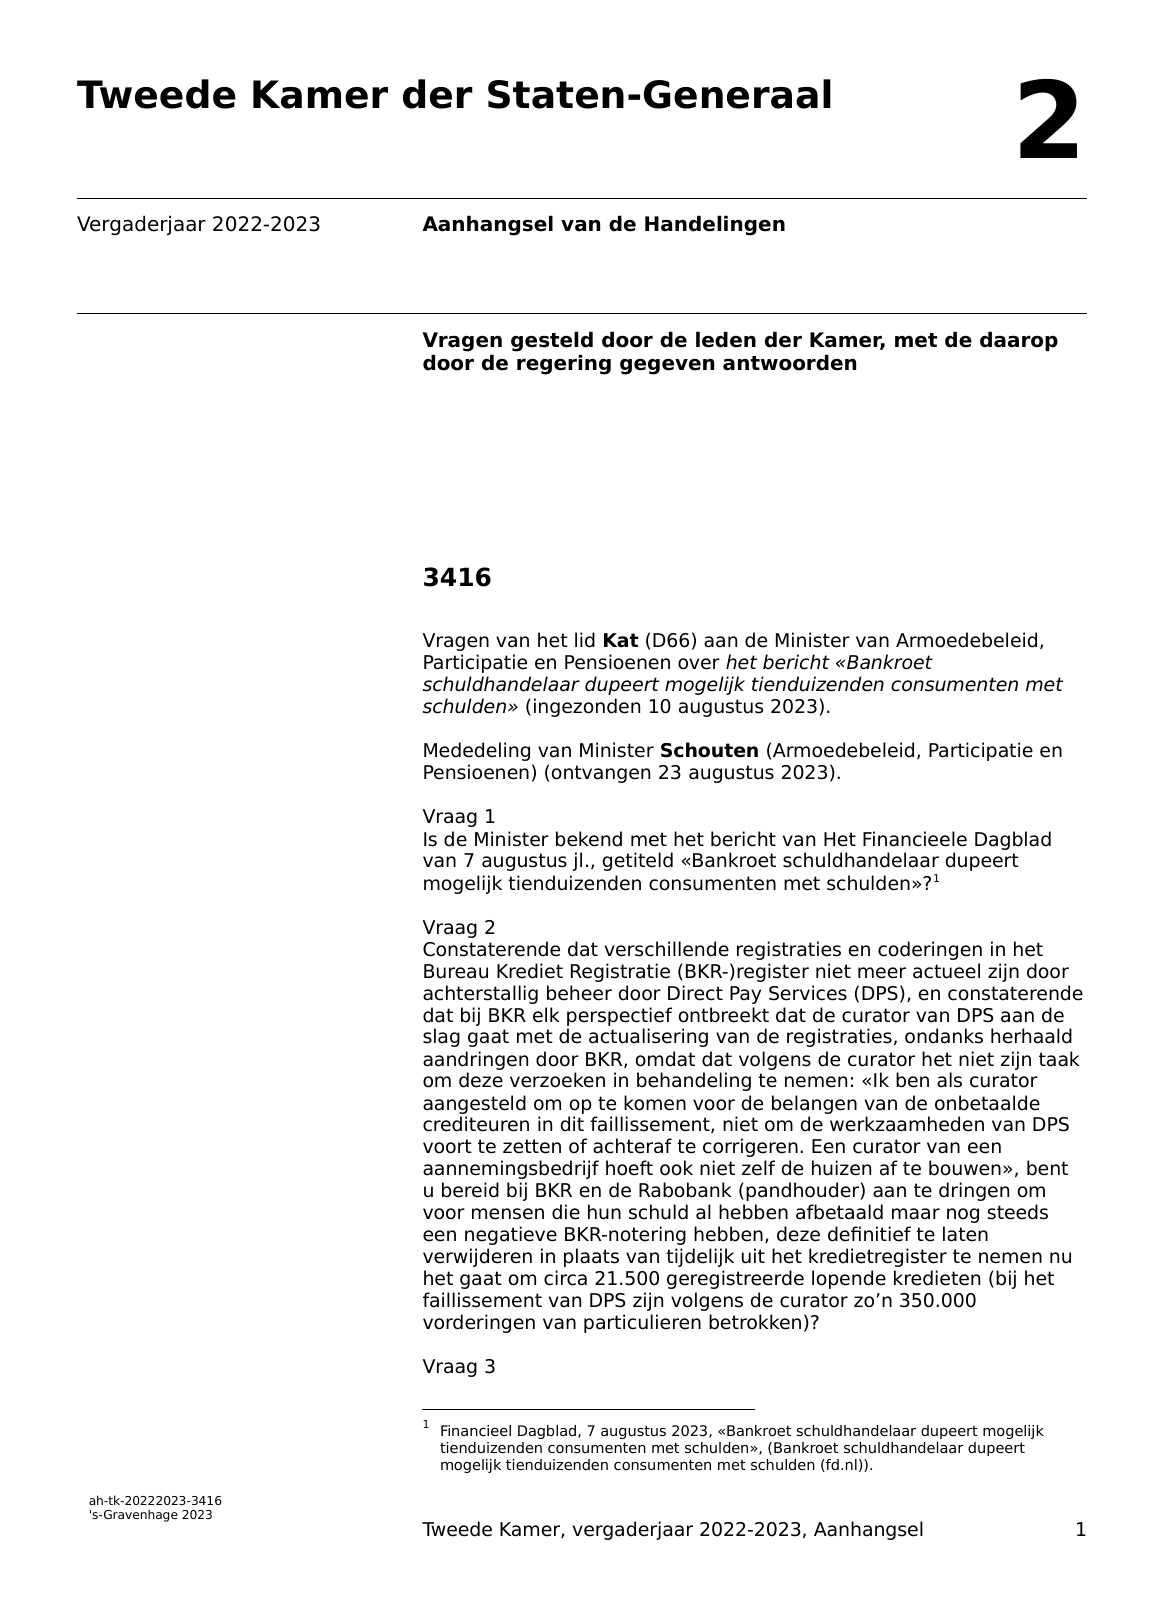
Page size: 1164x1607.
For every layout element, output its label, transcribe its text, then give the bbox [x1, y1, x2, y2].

table_cell Vergaderjaar 2022-2023 [77, 199, 422, 313]
text Constaterende dat verschillende registraties en coderingen in het Bureau Krediet Registratie (BKR-)register niet meer actueel zijn door achterstallig beheer door Direct Pay Services (DPS), en constaterende dat bij BKR elk perspectief ontbreekt dat de curator van DPS aan de slag gaat met de actualisering van de registraties, ondanks herhaald aandringen door BKR, omdat dat volgens de curator het niet zijn taak om deze verzoeken in behandeling te nemen: «Ik ben als curator aangesteld om op te komen voor de belangen van de onbetaalde crediteuren in dit faillissement, niet om de werkzaamheden van DPS voort te zetten of achteraf te corrigeren. Een curator van een aannemingsbedrijf hoeft ook niet zelf de huizen af te bouwen», bent u bereid bij BKR en de Rabobank (pandhouder) aan te dringen om voor mensen die hun schuld al hebben afbetaald maar nog steeds een negatieve BKR-notering hebben, deze definitief te laten verwijderen in plaats van tijdelijk uit het kredietregister te nemen nu het gaat om circa 21.500 geregistreerde lopende kredieten (bij het faillissement van DPS zijn volgens de curator zo’n 350.000 vorderingen van particulieren betrokken)? [422, 938, 1087, 1334]
table_cell [77, 314, 422, 375]
text Financieel Dagblad, 7 augustus 2023, «Bankroet schuldhandelaar dupeert mogelijk tienduizenden consumenten met schulden», (Bankroet schuldhandelaar dupeert mogelijk tienduizenden consumenten met schulden (fd.nl)). [422, 1418, 1087, 1474]
text Vraag 3 [422, 1356, 1087, 1378]
table_header 2 [886, 59, 1087, 198]
text Vragen van het lid Kat (D66) aan de Minister van Armoedebeleid, Participatie en Pensioenen over het bericht «Bankroet schuldhandelaar dupeert mogelijk tienduizenden consumenten met schulden» (ingezonden 10 augustus 2023). [422, 630, 1087, 718]
text Vraag 1 [422, 806, 1087, 828]
text Mededeling van Minister Schouten (Armoedebeleid, Participatie en Pensioenen) (ontvangen 23 augustus 2023). [422, 740, 1087, 784]
text ah-tk-20222023-3416 [88, 1494, 323, 1508]
table_cell Aanhangsel van de Handelingen [422, 199, 1087, 313]
text Is de Minister bekend met het bericht van Het Financieele Dagblad van 7 augustus jl., getiteld «Bankroet schuldhandelaar dupeert mogelijk tienduizenden consumenten met schulden»? [422, 828, 1087, 894]
table_cell Vragen gesteld door de leden der Kamer, met de daarop door de regering gegeven antwoorden [422, 314, 1087, 375]
text 3416 [422, 563, 1087, 592]
table_header Tweede Kamer der Staten-Generaal [77, 59, 886, 198]
text Vraag 2 [422, 917, 1087, 938]
text 's-Gravenhage 2023 [88, 1508, 323, 1522]
